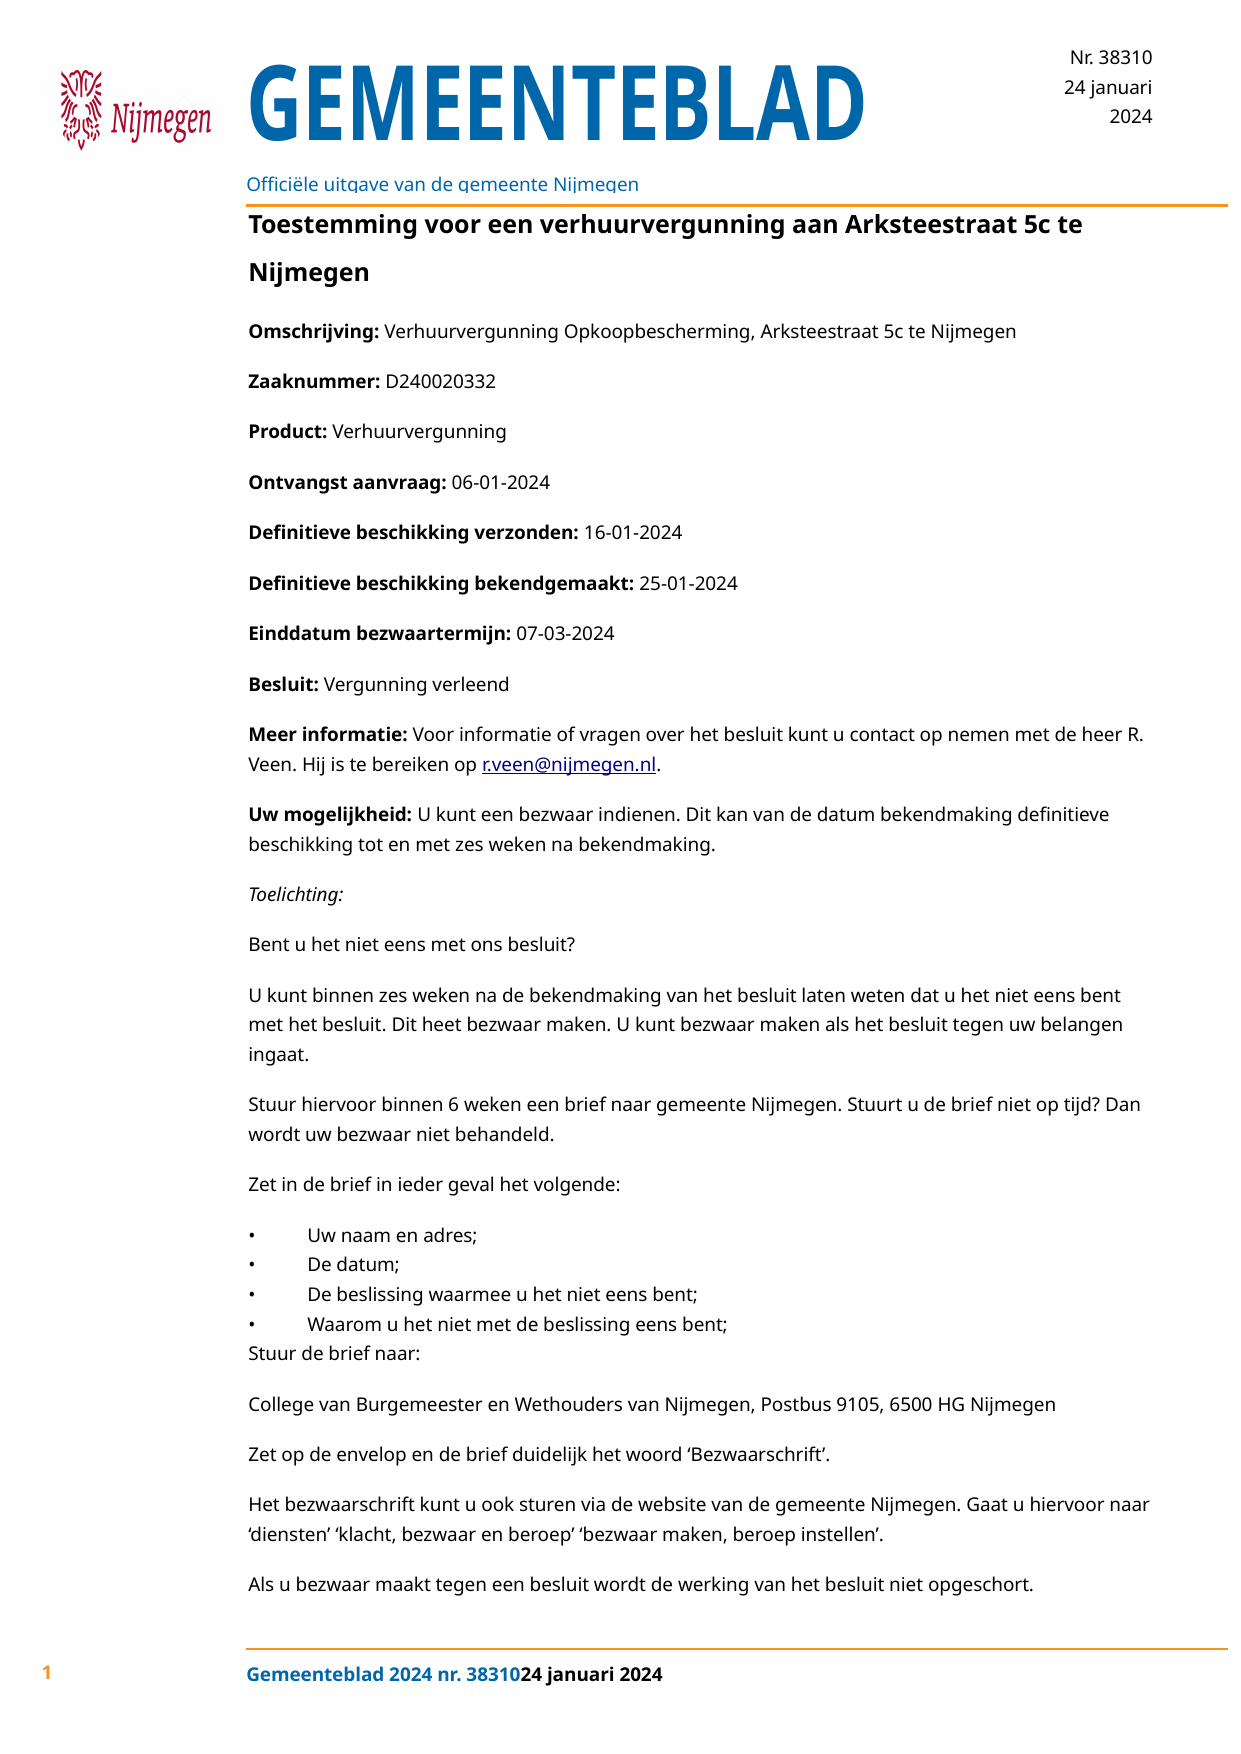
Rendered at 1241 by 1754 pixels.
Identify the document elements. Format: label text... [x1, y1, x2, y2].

text Zet in de brief in ieder geval het volgende: [248, 1172, 1152, 1197]
text Definitieve beschikking verzonden: 16-01-2024 [248, 519, 1152, 545]
text Toestemming voor een verhuurvergunning aan Arksteestraat 5c te Nijmegen [248, 207, 1152, 288]
text Stuur de brief naar: [248, 1340, 1152, 1366]
text Stuur hiervoor binnen 6 weken een brief naar gemeente Nijmegen. Stuurt u de brief niet op tijd? Dan wordt uw bezwaar niet behandeld. [248, 1092, 1152, 1147]
text Zet op de envelop en de brief duidelijk het woord ‘Bezwaarschrift’. [248, 1441, 1152, 1467]
text Omschrijving: Verhuurvergunning Opkoopbescherming, Arksteestraat 5c te Nijmegen [248, 318, 1152, 344]
text U kunt binnen zes weken na de bekendmaking van het besluit laten weten dat u het niet eens bent met het besluit. Dit heet bezwaar maken. U kunt bezwaar maken als het besluit tegen uw belangen ingaat. [248, 982, 1152, 1067]
text Product: Verhuurvergunning [248, 419, 1152, 444]
text College van Burgemeester en Wethouders van Nijmegen, Postbus 9105, 6500 HG Nijmegen [248, 1391, 1152, 1417]
text Meer informatie: Voor informatie of vragen over het besluit kunt u contact op nemen met de heer R. Veen. Hij is te bereiken op r.veen@nijmegen.nl. [248, 721, 1152, 777]
list Waarom u het niet met de beslissing eens bent; [248, 1311, 1152, 1337]
list Uw naam en adres; [248, 1222, 1152, 1248]
text Besluit: Vergunning verleend [248, 671, 1152, 697]
text Als u bezwaar maakt tegen een besluit wordt de werking van het besluit niet opgeschort. [248, 1572, 1152, 1597]
text Het bezwaarschrift kunt u ook sturen via de website van de gemeente Nijmegen. Gaat u hiervoor naar ‘diensten’ ‘klacht, bezwaar en beroep’ ‘bezwaar maken, beroep instellen’. [248, 1492, 1152, 1547]
text Einddatum bezwaartermijn: 07-03-2024 [248, 620, 1152, 646]
text Toelichting: [248, 881, 1152, 907]
text Definitieve beschikking bekendgemaakt: 25-01-2024 [248, 570, 1152, 596]
picture [41, 47, 231, 172]
list De datum; [248, 1252, 1152, 1277]
text Bent u het niet eens met ons besluit? [248, 932, 1152, 957]
text Zaaknummer: D240020332 [248, 368, 1152, 394]
text Uw mogelijkheid: U kunt een bezwaar indienen. Dit kan van de datum bekendmaking definitieve beschikking tot en met zes weken na bekendmaking. [248, 801, 1152, 857]
list De beslissing waarmee u het niet eens bent; [248, 1281, 1152, 1307]
text Ontvangst aanvraag: 06-01-2024 [248, 469, 1152, 495]
